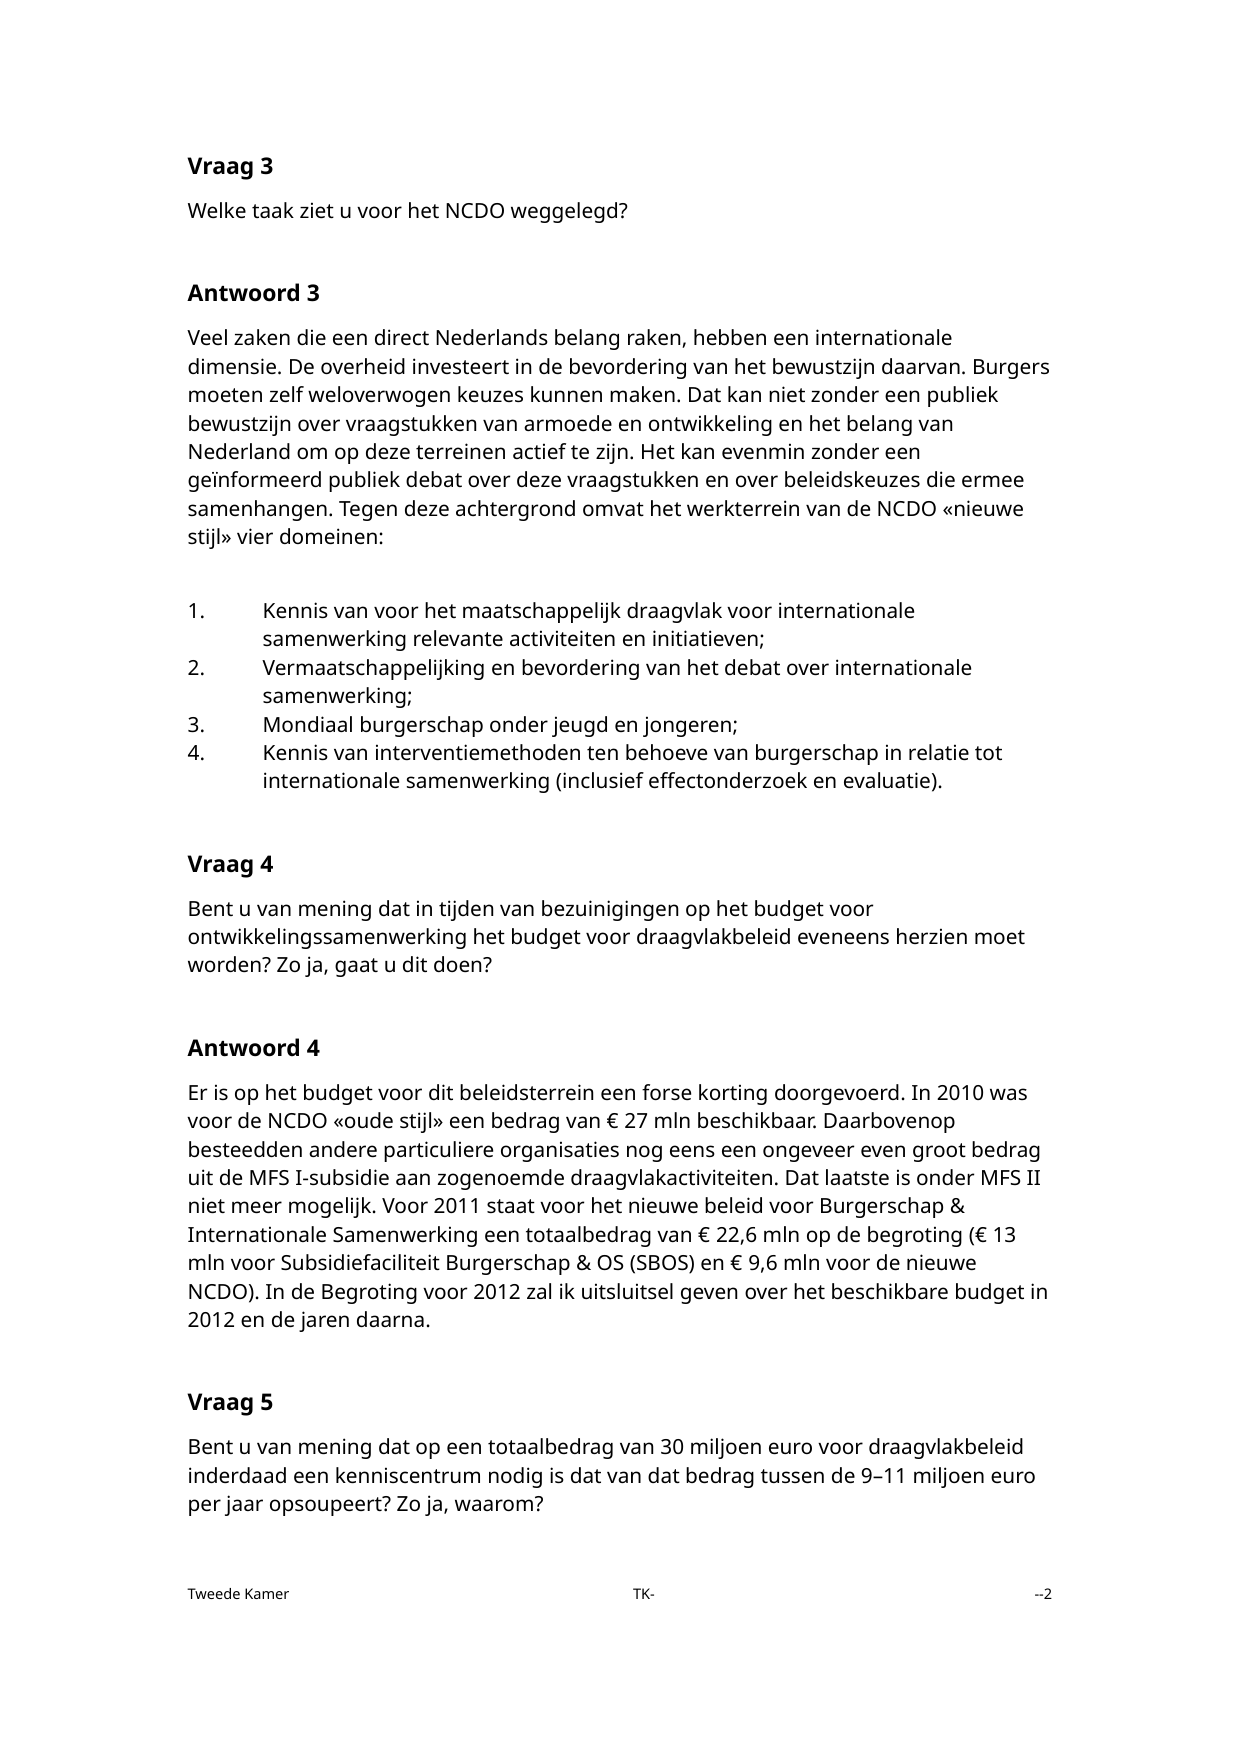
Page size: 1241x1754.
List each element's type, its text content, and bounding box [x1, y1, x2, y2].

subtitle Antwoord 4 [187, 1032, 1053, 1063]
text Er is op het budget voor dit beleidsterrein een forse korting doorgevoerd. In 2010 was voor de NCDO «oude stijl» een bedrag van € 27 mln beschikbaar. Daarbovenop besteedden andere particuliere organisaties nog eens een ongeveer even groot bedrag uit de MFS I-subsidie aan zogenoemde draagvlakactiviteiten. Dat laatste is onder MFS II niet meer mogelijk. Voor 2011 staat voor het nieuwe beleid voor Burgerschap & Internationale Samenwerking een totaalbedrag van € 22,6 mln op de begroting (€ 13 mln voor Subsidiefaciliteit Burgerschap & OS (SBOS) en € 9,6 mln voor de nieuwe NCDO). In de Begroting voor 2012 zal ik uitsluitsel geven over het beschikbare budget in 2012 en de jaren daarna. [187, 1078, 1053, 1334]
text Welke taak ziet u voor het NCDO weggelegd? [187, 196, 1053, 225]
list Kennis van voor het maatschappelijk draagvlak voor internationale samenwerking relevante activiteiten en initiatieven; [187, 596, 1053, 653]
text Bent u van mening dat in tijden van bezuinigingen op het budget voor ontwikkelingssamenwerking het budget voor draagvlakbeleid eveneens herzien moet worden? Zo ja, gaat u dit doen? [187, 894, 1053, 979]
subtitle Vraag 4 [187, 847, 1053, 879]
subtitle Vraag 3 [187, 150, 1053, 181]
subtitle Antwoord 3 [187, 277, 1053, 308]
list Kennis van interventiemethoden ten behoeve van burgerschap in relatie tot internationale samenwerking (inclusief effectonderzoek en evaluatie). [187, 738, 1053, 795]
list Vermaatschappelijking en bevordering van het debat over internationale samenwerking; [187, 653, 1053, 710]
list Mondiaal burgerschap onder jeugd en jongeren; [187, 710, 1053, 738]
subtitle Vraag 5 [187, 1386, 1053, 1417]
text Veel zaken die een direct Nederlands belang raken, hebben een internationale dimensie. De overheid investeert in de bevordering van het bewustzijn daarvan. Burgers moeten zelf weloverwogen keuzes kunnen maken. Dat kan niet zonder een publiek bewustzijn over vraagstukken van armoede en ontwikkeling en het belang van Nederland om op deze terreinen actief te zijn. Het kan evenmin zonder een geïnformeerd publiek debat over deze vraagstukken en over beleidskeuzes die ermee samenhangen. Tegen deze achtergrond omvat het werkterrein van de NCDO «nieuwe stijl» vier domeinen: [187, 323, 1053, 551]
text Bent u van mening dat op een totaalbedrag van 30 miljoen euro voor draagvlakbeleid inderdaad een kenniscentrum nodig is dat van dat bedrag tussen de 9–11 miljoen euro per jaar opsoupeert? Zo ja, waarom? [187, 1432, 1053, 1518]
